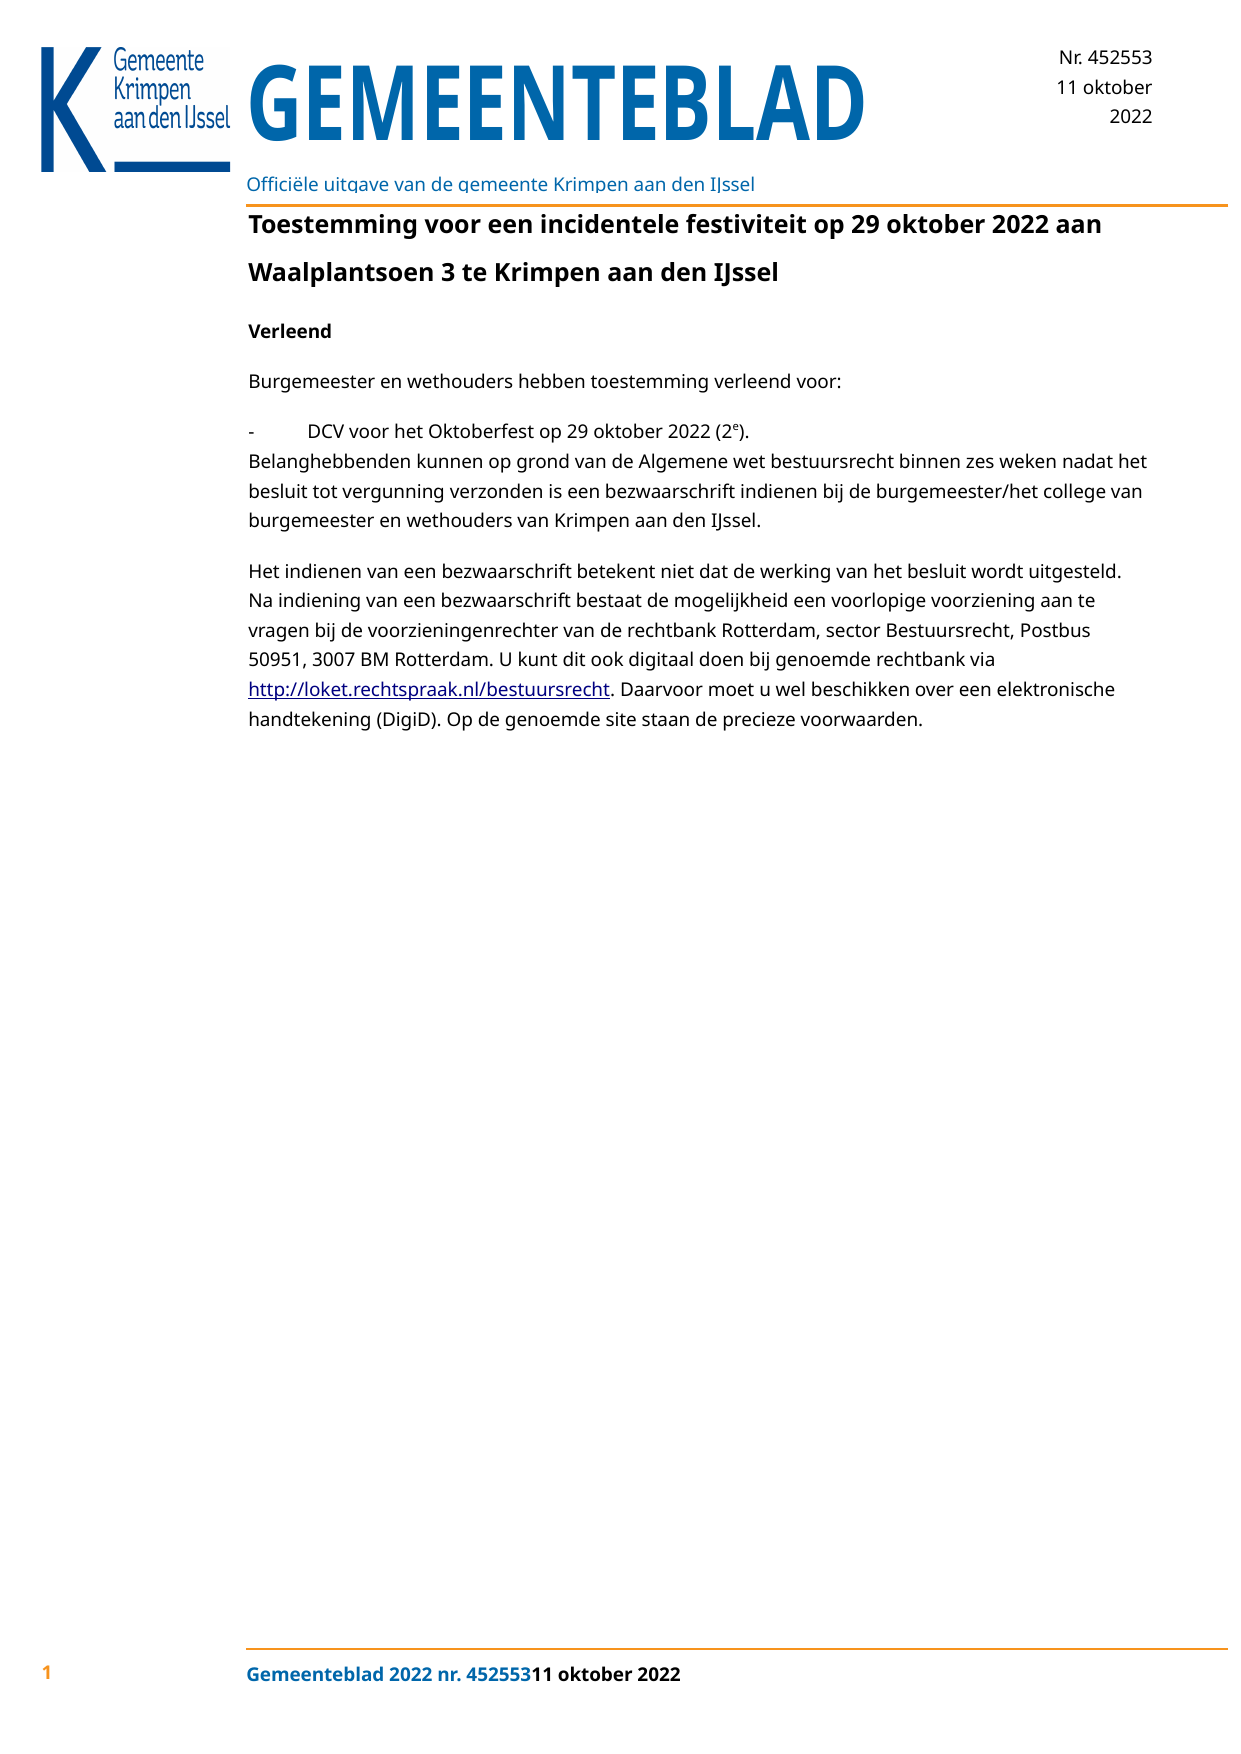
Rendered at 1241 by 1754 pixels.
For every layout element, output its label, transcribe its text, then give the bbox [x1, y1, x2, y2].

list DCV voor het Oktoberfest op 29 oktober 2022 (2e). [248, 419, 1152, 444]
picture [41, 47, 231, 172]
text Het indienen van een bezwaarschrift betekent niet dat de werking van het besluit wordt uitgesteld. Na indiening van een bezwaarschrift bestaat de mogelijkheid een voorlopige voorziening aan te vragen bij de voorzieningenrechter van de rechtbank Rotterdam, sector Bestuursrecht, Postbus 50951, 3007 BM Rotterdam. U kunt dit ook digitaal doen bij genoemde rechtbank via http://loket.rechtspraak.nl/bestuursrecht. Daarvoor moet u wel beschikken over een elektronische handtekening (DigiD). Op de genoemde site staan de precieze voorwaarden. [248, 558, 1152, 732]
text Toestemming voor een incidentele festiviteit op 29 oktober 2022 aan Waalplantsoen 3 te Krimpen aan den IJssel [248, 207, 1152, 288]
text Burgemeester en wethouders hebben toestemming verleend voor: [248, 368, 1152, 394]
text Verleend [248, 318, 1152, 344]
text Belanghebbenden kunnen op grond van de Algemene wet bestuursrecht binnen zes weken nadat het besluit tot vergunning verzonden is een bezwaarschrift indienen bij de burgemeester/het college van burgemeester en wethouders van Krimpen aan den IJssel. [248, 448, 1152, 533]
